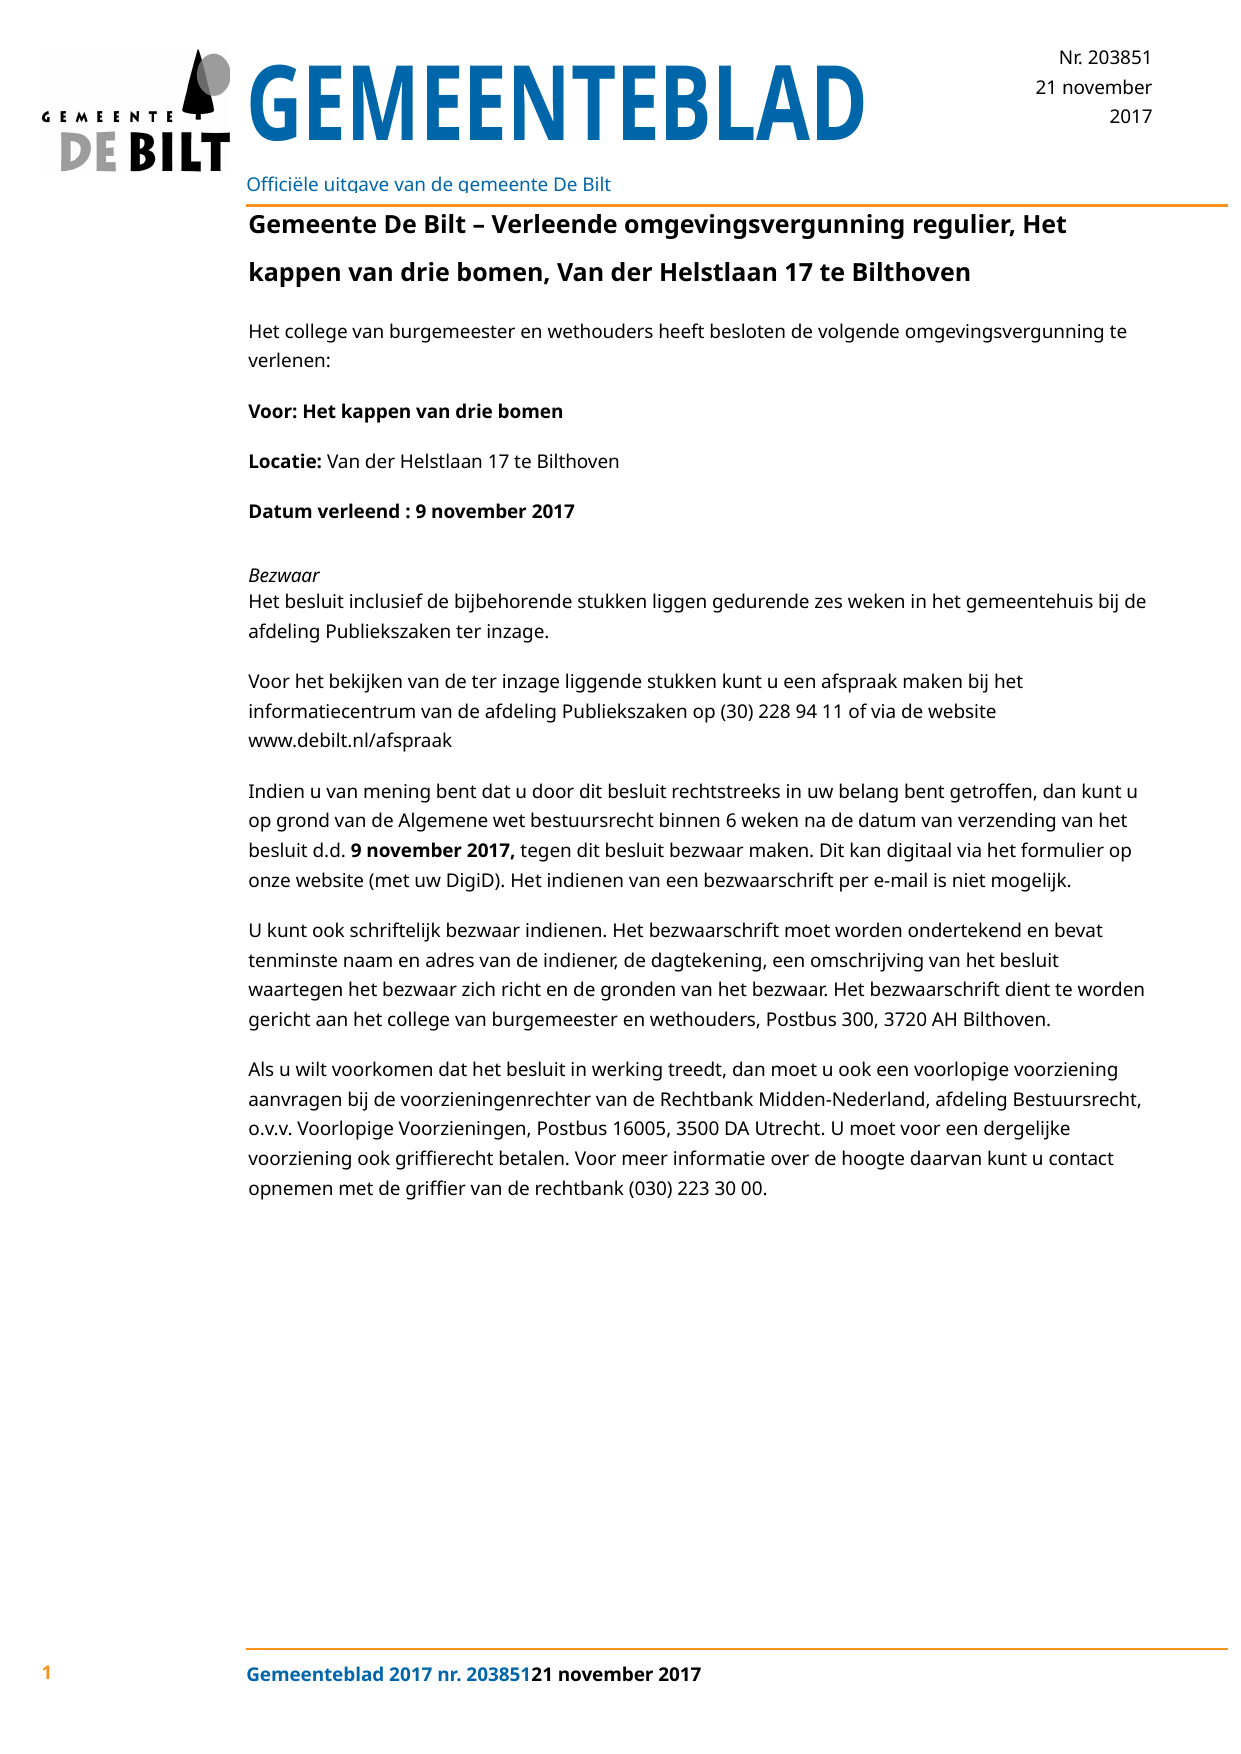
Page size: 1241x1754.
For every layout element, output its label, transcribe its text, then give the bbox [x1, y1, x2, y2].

text Voor: Het kappen van drie bomen [248, 398, 1152, 424]
text Het besluit inclusief de bijbehorende stukken liggen gedurende zes weken in het gemeentehuis bij de afdeling Publiekszaken ter inzage. [248, 588, 1152, 644]
text Datum verleend : 9 november 2017 [248, 499, 1152, 524]
text Locatie: Van der Helstlaan 17 te Bilthoven [248, 448, 1152, 474]
text Voor het bekijken van de ter inzage liggende stukken kunt u een afspraak maken bij het informatiecentrum van de afdeling Publiekszaken op (30) 228 94 11 of via de website www.debilt.nl/afspraak [248, 668, 1152, 753]
text Indien u van mening bent dat u door dit besluit rechtstreeks in uw belang bent getroffen, dan kunt u op grond van de Algemene wet bestuursrecht binnen 6 weken na de datum van verzending van het besluit d.d. 9 november 2017, tegen dit besluit bezwaar maken. Dit kan digitaal via het formulier op onze website (met uw DigiD). Het indienen van een bezwaarschrift per e-mail is niet mogelijk. [248, 778, 1152, 892]
text U kunt ook schriftelijk bezwaar indienen. Het bezwaarschrift moet worden ondertekend en bevat tenminste naam en adres van de indiener, de dagtekening, een omschrijving van het besluit waartegen het bezwaar zich richt en de gronden van het bezwaar. Het bezwaarschrift dient te worden gericht aan het college van burgemeester en wethouders, Postbus 300, 3720 AH Bilthoven. [248, 917, 1152, 1032]
text Gemeente De Bilt – Verleende omgevingsvergunning regulier, Het kappen van drie bomen, Van der Helstlaan 17 te Bilthoven [248, 207, 1152, 288]
text Het college van burgemeester en wethouders heeft besloten de volgende omgevingsvergunning te verlenen: [248, 318, 1152, 373]
picture [41, 47, 231, 172]
text Bezwaar [248, 563, 1152, 588]
text Als u wilt voorkomen dat het besluit in werking treedt, dan moet u ook een voorlopige voorziening aanvragen bij de voorzieningenrechter van de Rechtbank Midden-Nederland, afdeling Bestuursrecht, o.v.v. Voorlopige Voorzieningen, Postbus 16005, 3500 DA Utrecht. U moet voor een dergelijke voorziening ook griffierecht betalen. Voor meer informatie over de hoogte daarvan kunt u contact opnemen met de griffier van de rechtbank (030) 223 30 00. [248, 1056, 1152, 1200]
